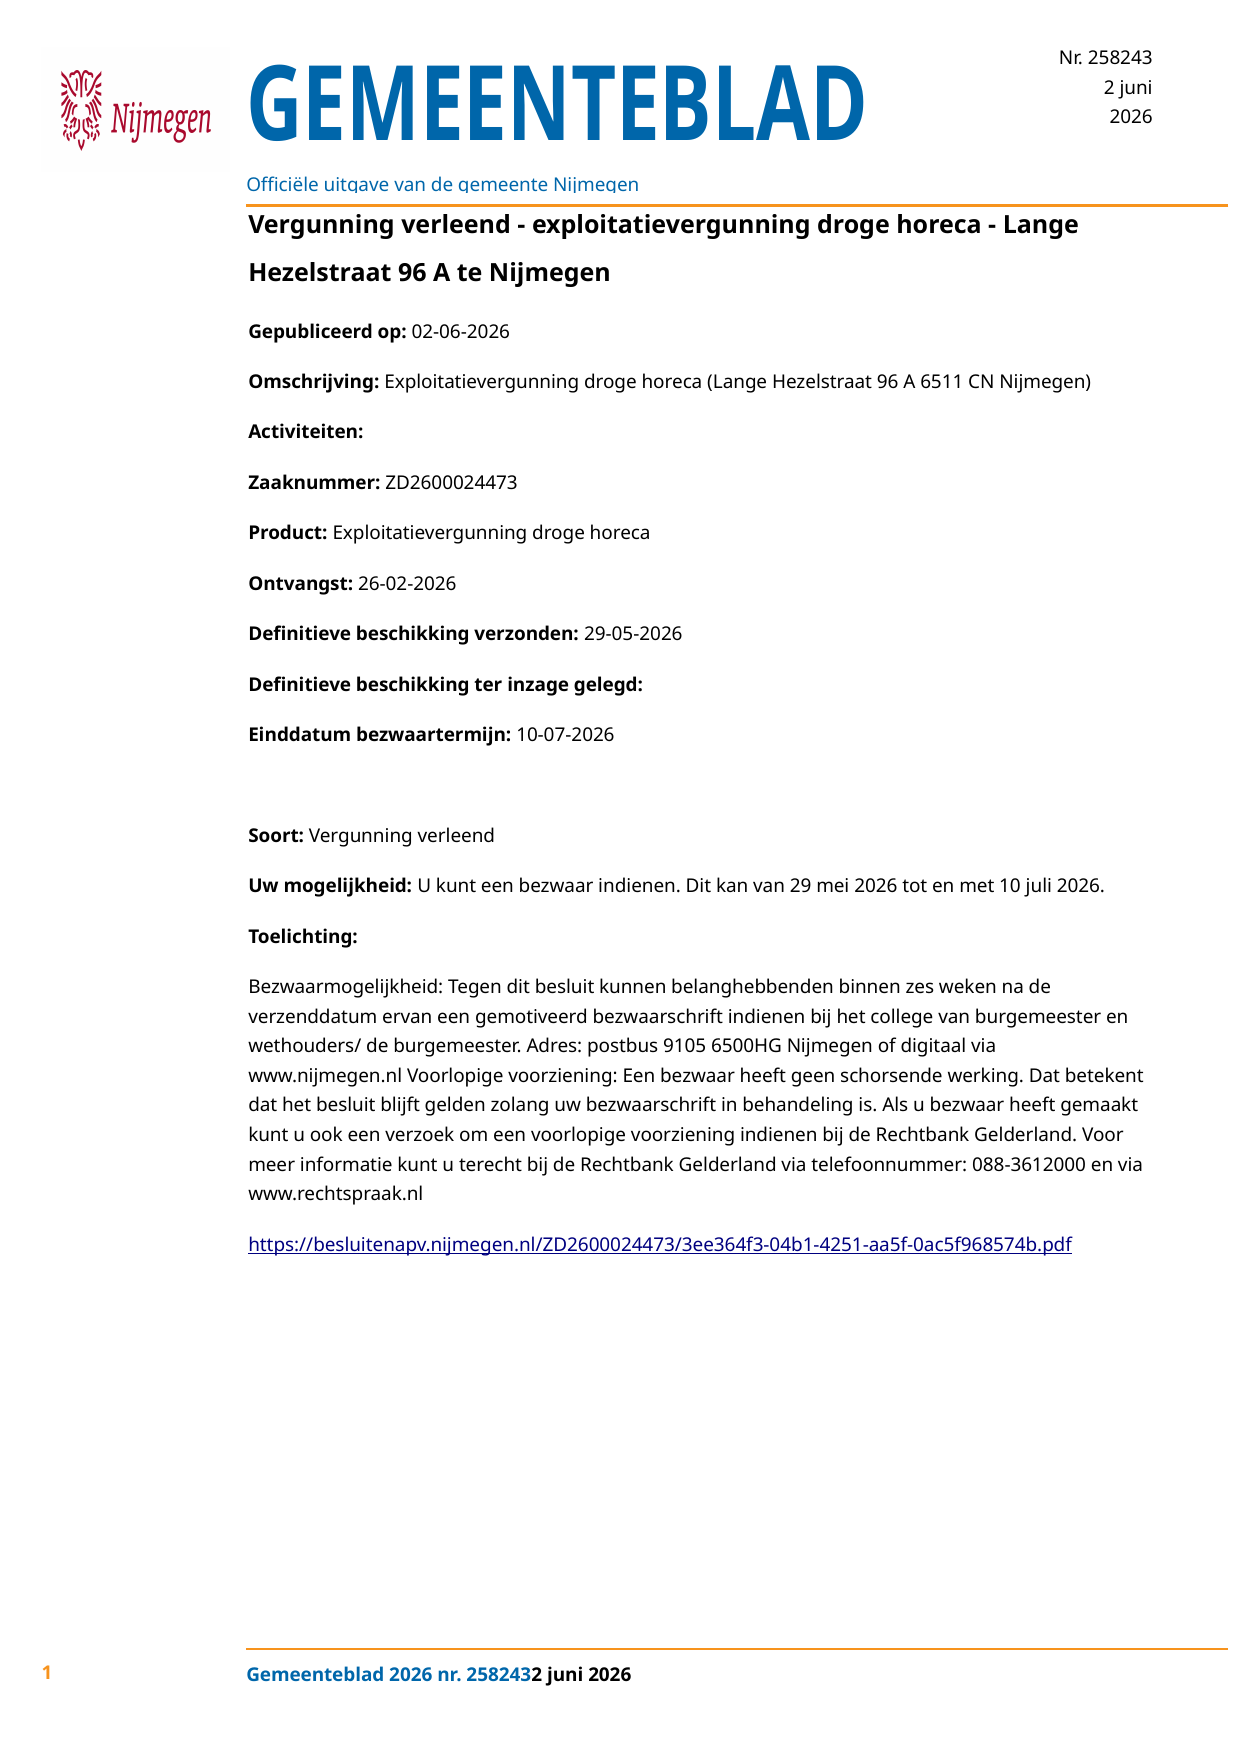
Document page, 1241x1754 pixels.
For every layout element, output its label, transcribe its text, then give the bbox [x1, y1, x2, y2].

text Definitieve beschikking ter inzage gelegd: [248, 671, 1152, 697]
text Soort: Vergunning verleend [248, 822, 1152, 848]
picture [41, 47, 231, 172]
text Definitieve beschikking verzonden: 29-05-2026 [248, 620, 1152, 646]
text Omschrijving: Exploitatievergunning droge horeca (Lange Hezelstraat 96 A 6511 CN Nijmegen) [248, 368, 1152, 394]
text Einddatum bezwaartermijn: 10-07-2026 [248, 721, 1152, 747]
text https://besluitenapv.nijmegen.nl/ZD2600024473/3ee364f3-04b1-4251-aa5f-0ac5f968574b.pdf [248, 1231, 1152, 1257]
text Toelichting: [248, 923, 1152, 949]
text Uw mogelijkheid: U kunt een bezwaar indienen. Dit kan van 29 mei 2026 tot en met 10 juli 2026. [248, 872, 1152, 898]
text Product: Exploitatievergunning droge horeca [248, 519, 1152, 545]
text Vergunning verleend - exploitatievergunning droge horeca - Lange Hezelstraat 96 A te Nijmegen [248, 207, 1152, 288]
text Gepubliceerd op: 02-06-2026 [248, 318, 1152, 344]
text Ontvangst: 26-02-2026 [248, 570, 1152, 596]
text Activiteiten: [248, 419, 1152, 444]
text Zaaknummer: ZD2600024473 [248, 469, 1152, 495]
text Bezwaarmogelijkheid: Tegen dit besluit kunnen belanghebbenden binnen zes weken na de verzenddatum ervan een gemotiveerd bezwaarschrift indienen bij het college van burgemeester en wethouders/ de burgemeester. Adres: postbus 9105 6500HG Nijmegen of digitaal via www.nijmegen.nl Voorlopige voorziening: Een bezwaar heeft geen schorsende werking. Dat betekent dat het besluit blijft gelden zolang uw bezwaarschrift in behandeling is. Als u bezwaar heeft gemaakt kunt u ook een verzoek om een voorlopige voorziening indienen bij de Rechtbank Gelderland. Voor meer informatie kunt u terecht bij de Rechtbank Gelderland via telefoonnummer: 088-3612000 en via www.rechtspraak.nl [248, 973, 1152, 1206]
